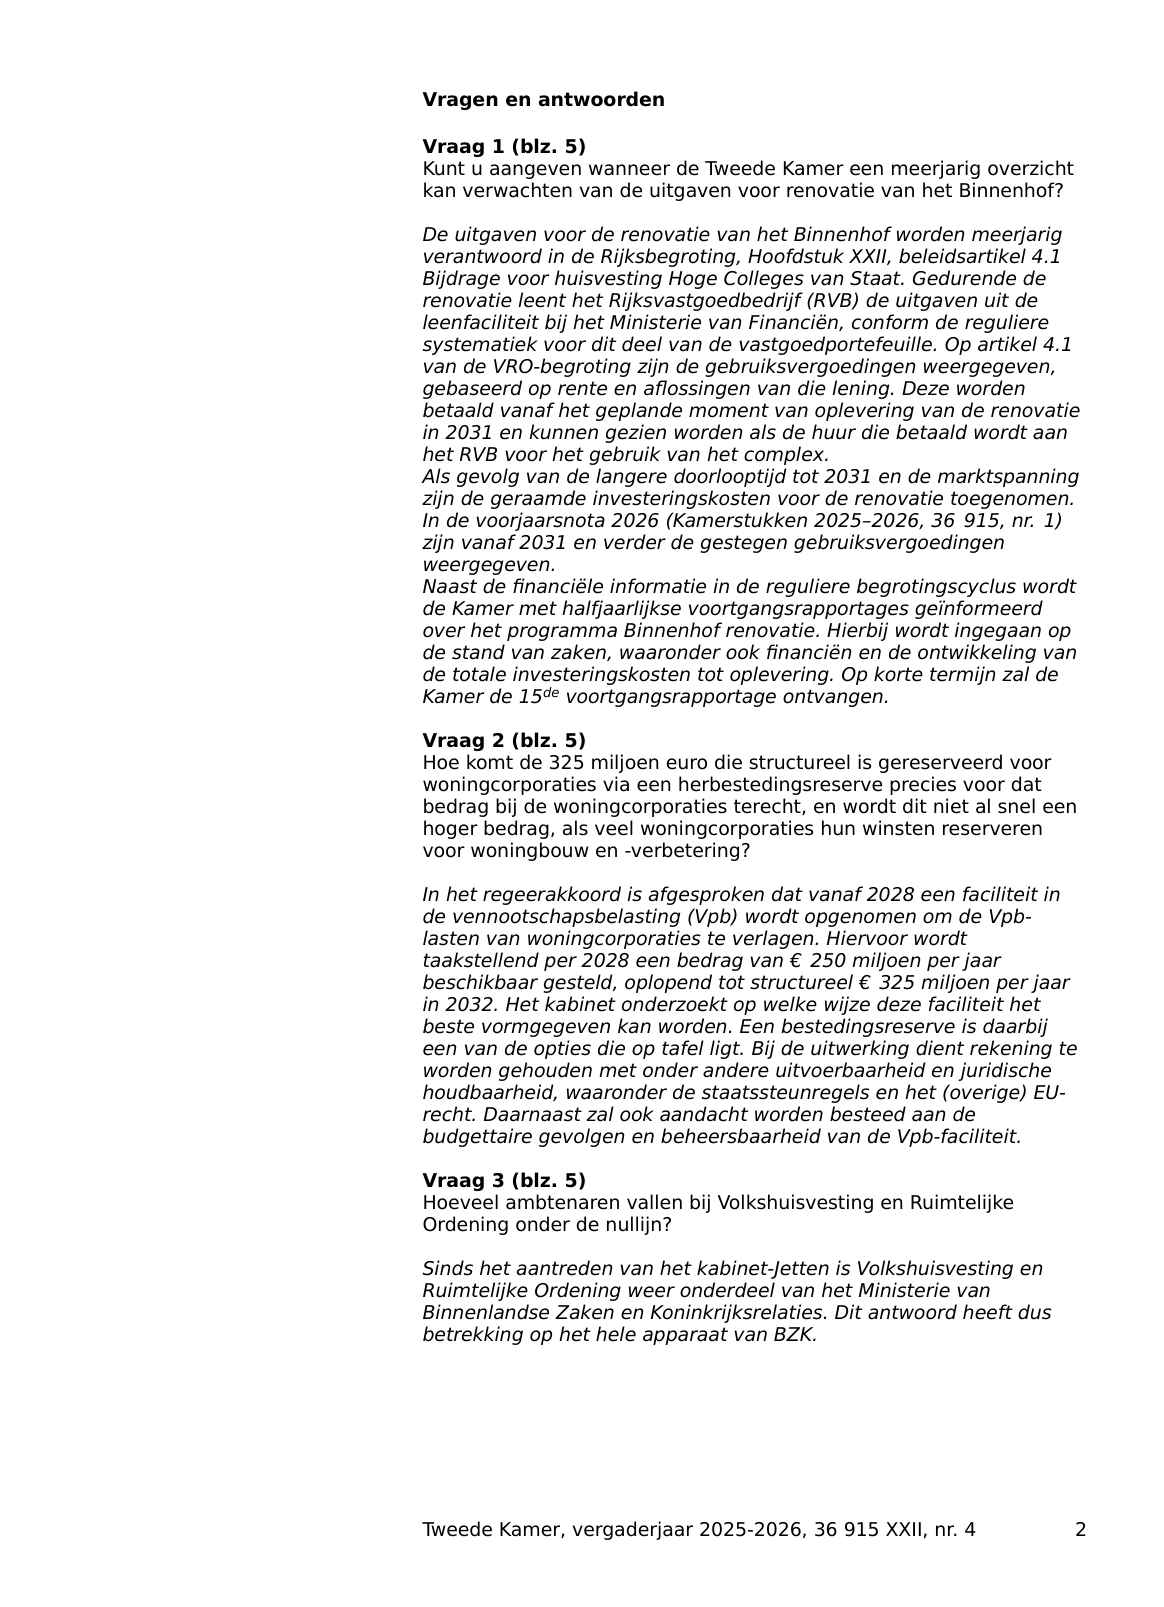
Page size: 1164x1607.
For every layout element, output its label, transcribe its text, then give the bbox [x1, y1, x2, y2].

text In het regeerakkoord is afgesproken dat vanaf 2028 een faciliteit in de vennootschapsbelasting (Vpb) wordt opgenomen om de Vpb-lasten van woningcorporaties te verlagen. Hiervoor wordt taakstellend per 2028 een bedrag van € 250 miljoen per jaar beschikbaar gesteld, oplopend tot structureel € 325 miljoen per jaar in 2032. Het kabinet onderzoekt op welke wijze deze faciliteit het beste vormgegeven kan worden. Een bestedingsreserve is daarbij een van de opties die op tafel ligt. Bij de uitwerking dient rekening te worden gehouden met onder andere uitvoerbaarheid en juridische houdbaarheid, waaronder de staatssteunregels en het (overige) EU-recht. Daarnaast zal ook aandacht worden besteed aan de budgettaire gevolgen en beheersbaarheid van de Vpb-faciliteit. [422, 884, 1087, 1148]
text Naast de financiële informatie in de reguliere begrotingscyclus wordt de Kamer met halfjaarlijkse voortgangsrapportages geïnformeerd over het programma Binnenhof renovatie. Hierbij wordt ingegaan op de stand van zaken, waaronder ook financiën en de ontwikkeling van de totale investeringskosten tot oplevering. Op korte termijn zal de Kamer de 15de voortgangsrapportage ontvangen. [422, 576, 1087, 708]
text De uitgaven voor de renovatie van het Binnenhof worden meerjarig verantwoord in de Rijksbegroting, Hoofdstuk XXII, beleidsartikel 4.1 Bijdrage voor huisvesting Hoge Colleges van Staat. Gedurende de renovatie leent het Rijksvastgoedbedrijf (RVB) de uitgaven uit de leenfaciliteit bij het Ministerie van Financiën, conform de reguliere systematiek voor dit deel van de vastgoedportefeuille. Op artikel 4.1 van de VRO-begroting zijn de gebruiksvergoedingen weergegeven, gebaseerd op rente en aflossingen van die lening. Deze worden betaald vanaf het geplande moment van oplevering van de renovatie in 2031 en kunnen gezien worden als de huur die betaald wordt aan het RVB voor het gebruik van het complex. [422, 224, 1087, 466]
subtitle Vragen en antwoorden [422, 89, 1087, 111]
text Als gevolg van de langere doorlooptijd tot 2031 en de marktspanning zijn de geraamde investeringskosten voor de renovatie toegenomen. In de voorjaarsnota 2026 (Kamerstukken 2025–2026, 36 915, nr. 1) zijn vanaf 2031 en verder de gestegen gebruiksvergoedingen weergegeven. [422, 466, 1087, 576]
text Hoeveel ambtenaren vallen bij Volkshuisvesting en Ruimtelijke Ordening onder de nullijn? [422, 1192, 1087, 1236]
text Hoe komt de 325 miljoen euro die structureel is gereserveerd voor woningcorporaties via een herbestedingsreserve precies voor dat bedrag bij de woningcorporaties terecht, en wordt dit niet al snel een hoger bedrag, als veel woningcorporaties hun winsten reserveren voor woningbouw en -verbetering? [422, 752, 1087, 862]
text Vraag 1 (blz. 5) [422, 136, 1087, 158]
text Sinds het aantreden van het kabinet-Jetten is Volkshuisvesting en Ruimtelijke Ordening weer onderdeel van het Ministerie van Binnenlandse Zaken en Koninkrijksrelaties. Dit antwoord heeft dus betrekking op het hele apparaat van BZK. [422, 1258, 1087, 1346]
text Vraag 3 (blz. 5) [422, 1170, 1087, 1192]
text Kunt u aangeven wanneer de Tweede Kamer een meerjarig overzicht kan verwachten van de uitgaven voor renovatie van het Binnenhof? [422, 158, 1087, 202]
text Vraag 2 (blz. 5) [422, 730, 1087, 752]
